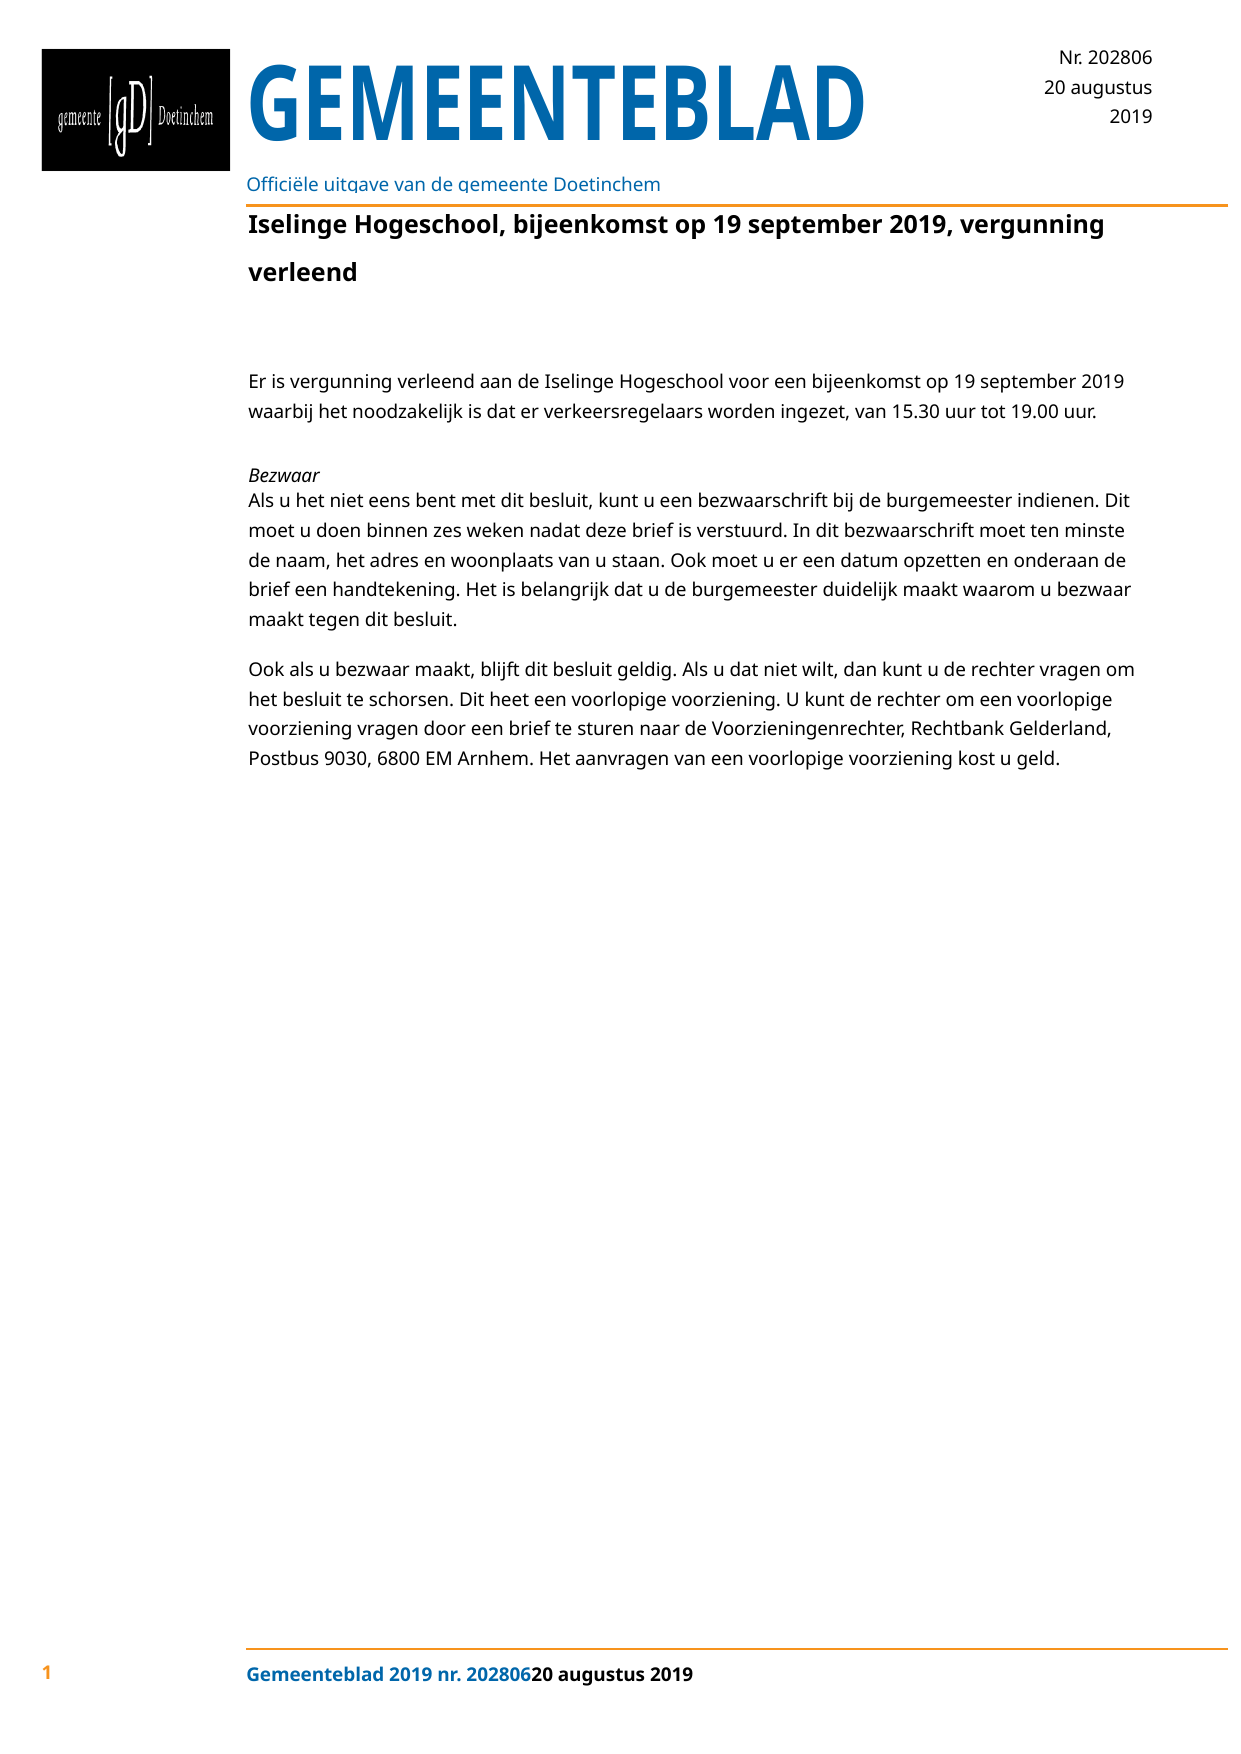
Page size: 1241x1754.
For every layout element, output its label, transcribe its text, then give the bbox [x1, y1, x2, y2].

text Bezwaar [248, 462, 1152, 488]
text Ook als u bezwaar maakt, blijft dit besluit geldig. Als u dat niet wilt, dan kunt u de rechter vragen om het besluit te schorsen. Dit heet een voorlopige voorziening. U kunt de rechter om een voorlopige voorziening vragen door een brief te sturen naar de Voorzieningenrechter, Rechtbank Gelderland, Postbus 9030, 6800 EM Arnhem. Het aanvragen van een voorlopige voorziening kost u geld. [248, 656, 1152, 771]
text Als u het niet eens bent met dit besluit, kunt u een bezwaarschrift bij de burgemeester indienen. Dit moet u doen binnen zes weken nadat deze brief is verstuurd. In dit bezwaarschrift moet ten minste de naam, het adres en woonplaats van u staan. Ook moet u er een datum opzetten en onderaan de brief een handtekening. Het is belangrijk dat u de burgemeester duidelijk maakt waarom u bezwaar maakt tegen dit besluit. [248, 488, 1152, 632]
text Er is vergunning verleend aan de Iselinge Hogeschool voor een bijeenkomst op 19 september 2019 waarbij het noodzakelijk is dat er verkeersregelaars worden ingezet, van 15.30 uur tot 19.00 uur. [248, 368, 1152, 424]
picture [41, 47, 231, 172]
text Iselinge Hogeschool, bijeenkomst op 19 september 2019, vergunning verleend [248, 207, 1152, 288]
